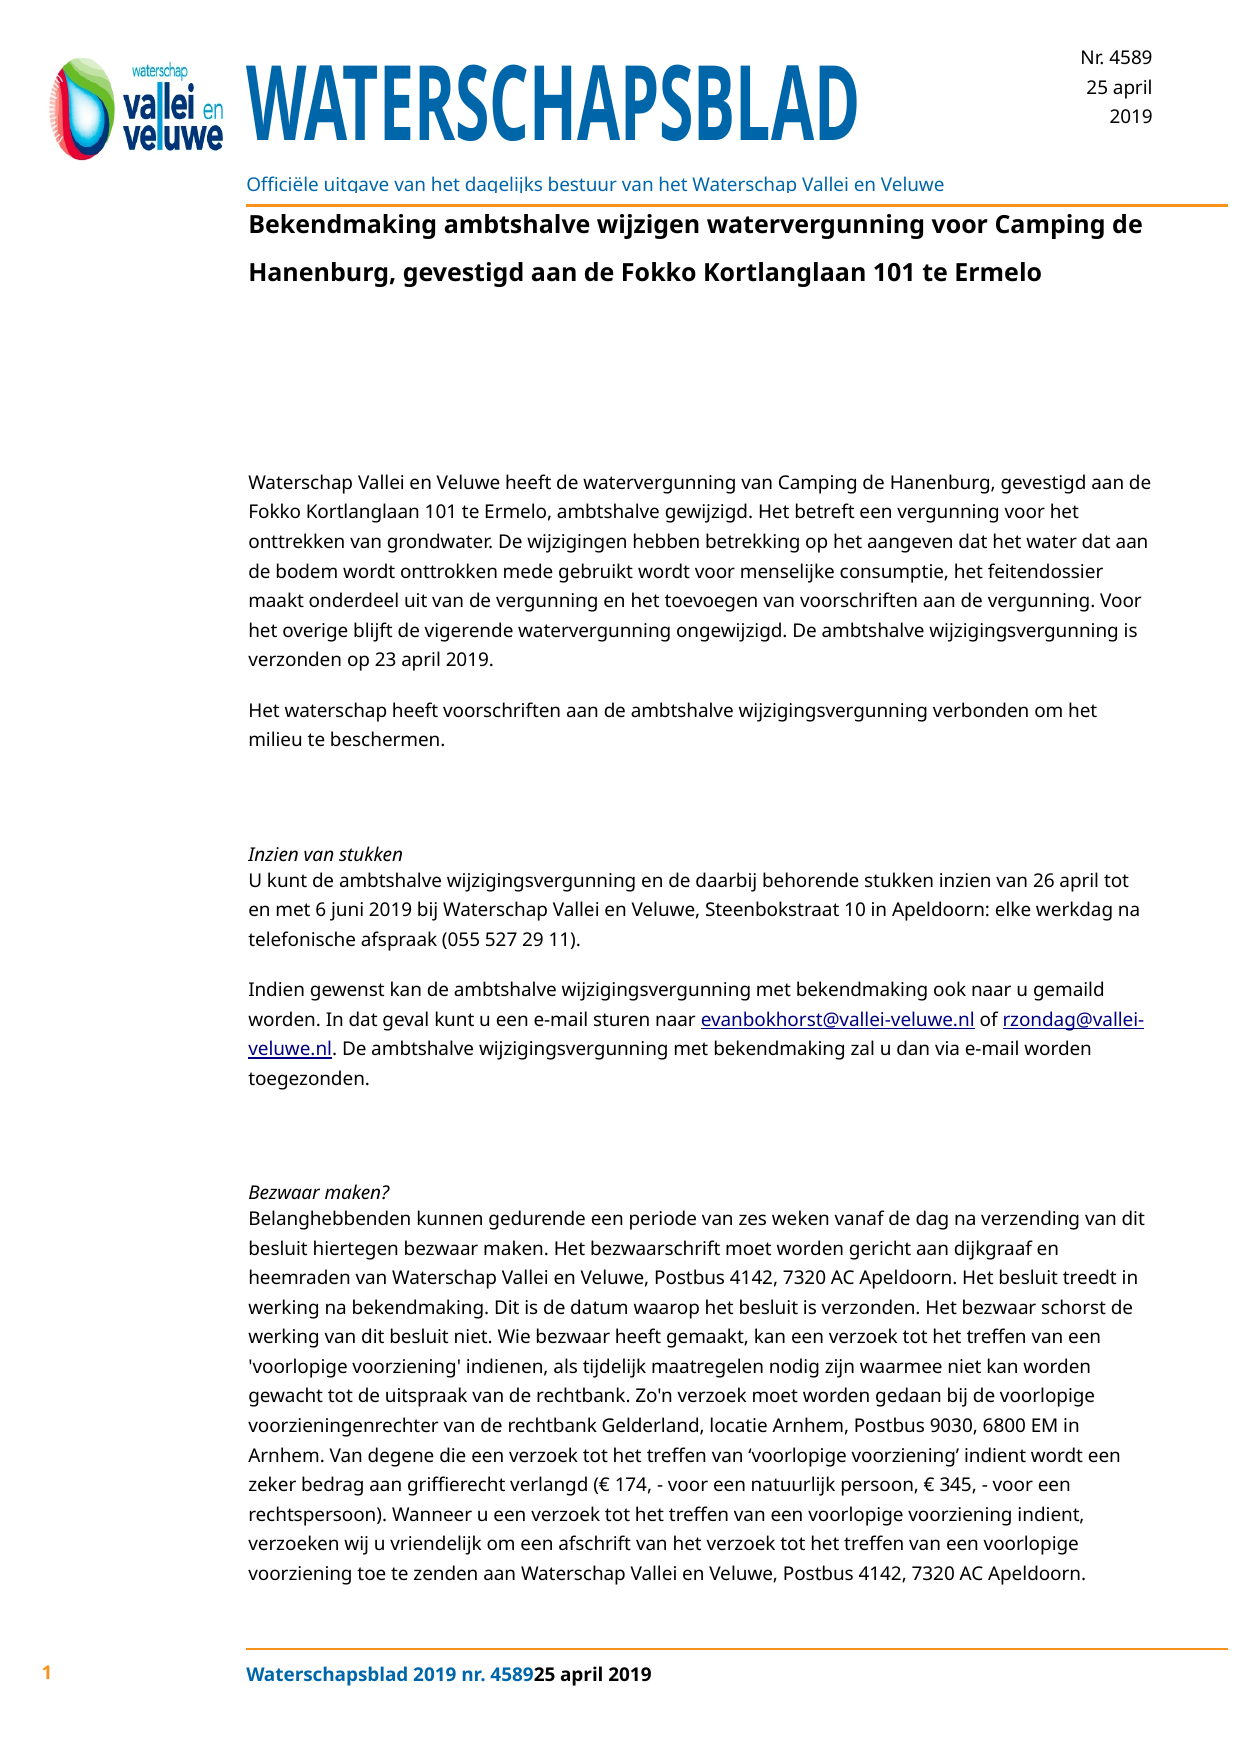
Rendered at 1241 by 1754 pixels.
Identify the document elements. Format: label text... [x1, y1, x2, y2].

text Het waterschap heeft voorschriften aan de ambtshalve wijzigingsvergunning verbonden om het milieu te beschermen. [248, 697, 1152, 752]
text Bezwaar maken? [248, 1179, 1152, 1205]
text Indien gewenst kan de ambtshalve wijzigingsvergunning met bekendmaking ook naar u gemaild worden. In dat geval kunt u een e-mail sturen naar evanbokhorst@vallei-veluwe.nl of rzondag@vallei-veluwe.nl. De ambtshalve wijzigingsvergunning met bekendmaking zal u dan via e-mail worden toegezonden. [248, 976, 1152, 1091]
text Inzien van stukken [248, 841, 1152, 867]
text Bekendmaking ambtshalve wijzigen watervergunning voor Camping de Hanenburg, gevestigd aan de Fokko Kortlanglaan 101 te Ermelo [248, 207, 1152, 288]
text U kunt de ambtshalve wijzigingsvergunning en de daarbij behorende stukken inzien van 26 april tot en met 6 juni 2019 bij Waterschap Vallei en Veluwe, Steenbokstraat 10 in Apeldoorn: elke werkdag na telefonische afspraak (055 527 29 11). [248, 867, 1152, 952]
text Waterschap Vallei en Veluwe heeft de watervergunning van Camping de Hanenburg, gevestigd aan de Fokko Kortlanglaan 101 te Ermelo, ambtshalve gewijzigd. Het betreft een vergunning voor het onttrekken van grondwater. De wijzigingen hebben betrekking op het aangeven dat het water dat aan de bodem wordt onttrokken mede gebruikt wordt voor menselijke consumptie, het feitendossier maakt onderdeel uit van de vergunning en het toevoegen van voorschriften aan de vergunning. Voor het overige blijft de vigerende watervergunning ongewijzigd. De ambtshalve wijzigingsvergunning is verzonden op 23 april 2019. [248, 469, 1152, 672]
text Belanghebbenden kunnen gedurende een periode van zes weken vanaf de dag na verzending van dit besluit hiertegen bezwaar maken. Het bezwaarschrift moet worden gericht aan dijkgraaf en heemraden van Waterschap Vallei en Veluwe, Postbus 4142, 7320 AC Apeldoorn. Het besluit treedt in werking na bekendmaking. Dit is de datum waarop het besluit is verzonden. Het bezwaar schorst de werking van dit besluit niet. Wie bezwaar heeft gemaakt, kan een verzoek tot het treffen van een 'voorlopige voorziening' indienen, als tijdelijk maatregelen nodig zijn waarmee niet kan worden gewacht tot de uitspraak van de rechtbank. Zo'n verzoek moet worden gedaan bij de voorlopige voorzieningenrechter van de rechtbank Gelderland, locatie Arnhem, Postbus 9030, 6800 EM in Arnhem. Van degene die een verzoek tot het treffen van ‘voorlopige voorziening’ indient wordt een zeker bedrag aan griffierecht verlangd (€ 174, - voor een natuurlijk persoon, € 345, - voor een rechtspersoon). Wanneer u een verzoek tot het treffen van een voorlopige voorziening indient, verzoeken wij u vriendelijk om een afschrift van het verzoek tot het treffen van een voorlopige voorziening toe te zenden aan Waterschap Vallei en Veluwe, Postbus 4142, 7320 AC Apeldoorn. [248, 1205, 1152, 1586]
picture [41, 47, 231, 172]
